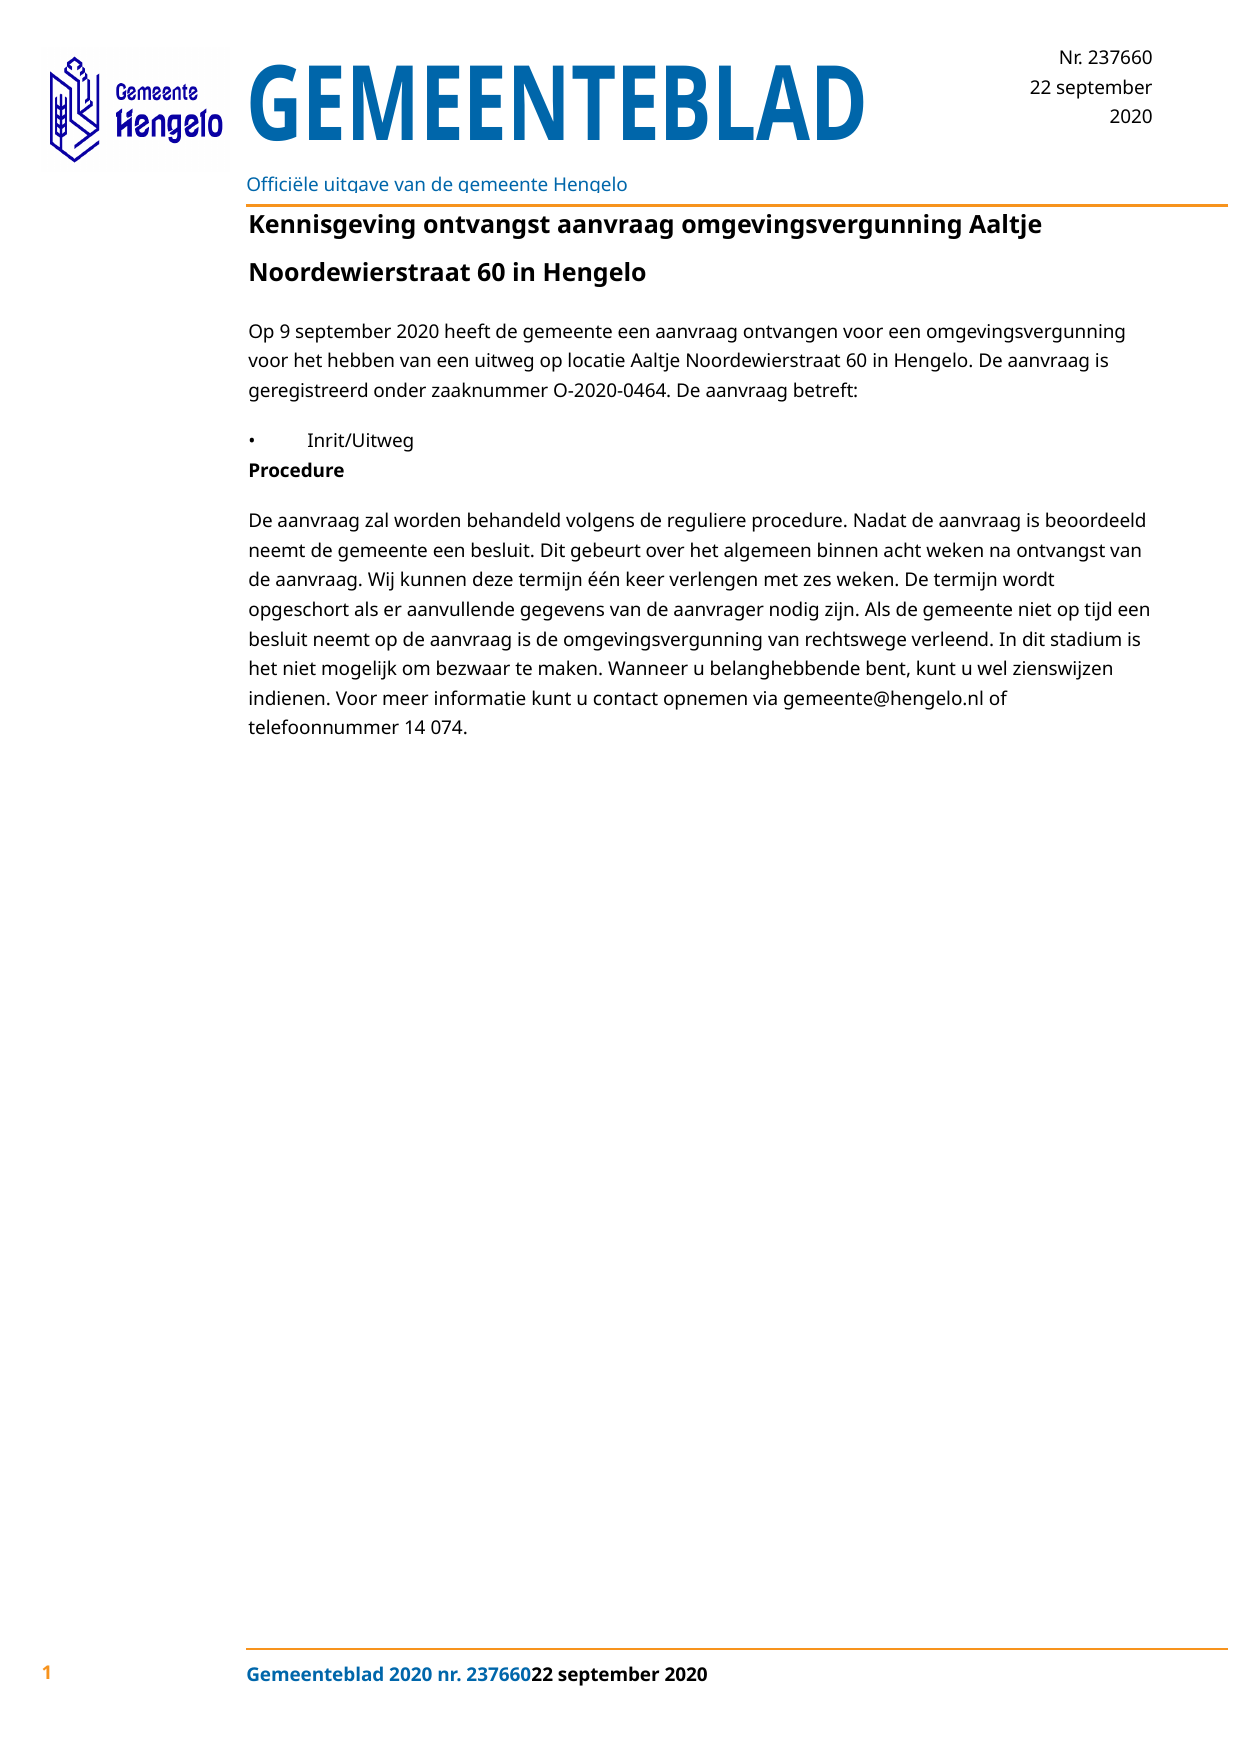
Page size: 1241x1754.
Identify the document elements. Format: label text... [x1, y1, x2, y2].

text Kennisgeving ontvangst aanvraag omgevingsvergunning Aaltje Noordewierstraat 60 in Hengelo [248, 207, 1152, 288]
text De aanvraag zal worden behandeld volgens de reguliere procedure. Nadat de aanvraag is beoordeeld neemt de gemeente een besluit. Dit gebeurt over het algemeen binnen acht weken na ontvangst van de aanvraag. Wij kunnen deze termijn één keer verlengen met zes weken. De termijn wordt opgeschort als er aanvullende gegevens van de aanvrager nodig zijn. Als de gemeente niet op tijd een besluit neemt op de aanvraag is de omgevingsvergunning van rechtswege verleend. In dit stadium is het niet mogelijk om bezwaar te maken. Wanneer u belanghebbende bent, kunt u wel zienswijzen indienen. Voor meer informatie kunt u contact opnemen via gemeente@hengelo.nl of telefoonnummer 14 074. [248, 507, 1152, 740]
picture [41, 47, 231, 172]
text Op 9 september 2020 heeft de gemeente een aanvraag ontvangen voor een omgevingsvergunning voor het hebben van een uitweg op locatie Aaltje Noordewierstraat 60 in Hengelo. De aanvraag is geregistreerd onder zaaknummer O-2020-0464. De aanvraag betreft: [248, 318, 1152, 403]
text Procedure [248, 457, 1152, 483]
list Inrit/Uitweg [248, 427, 1152, 453]
